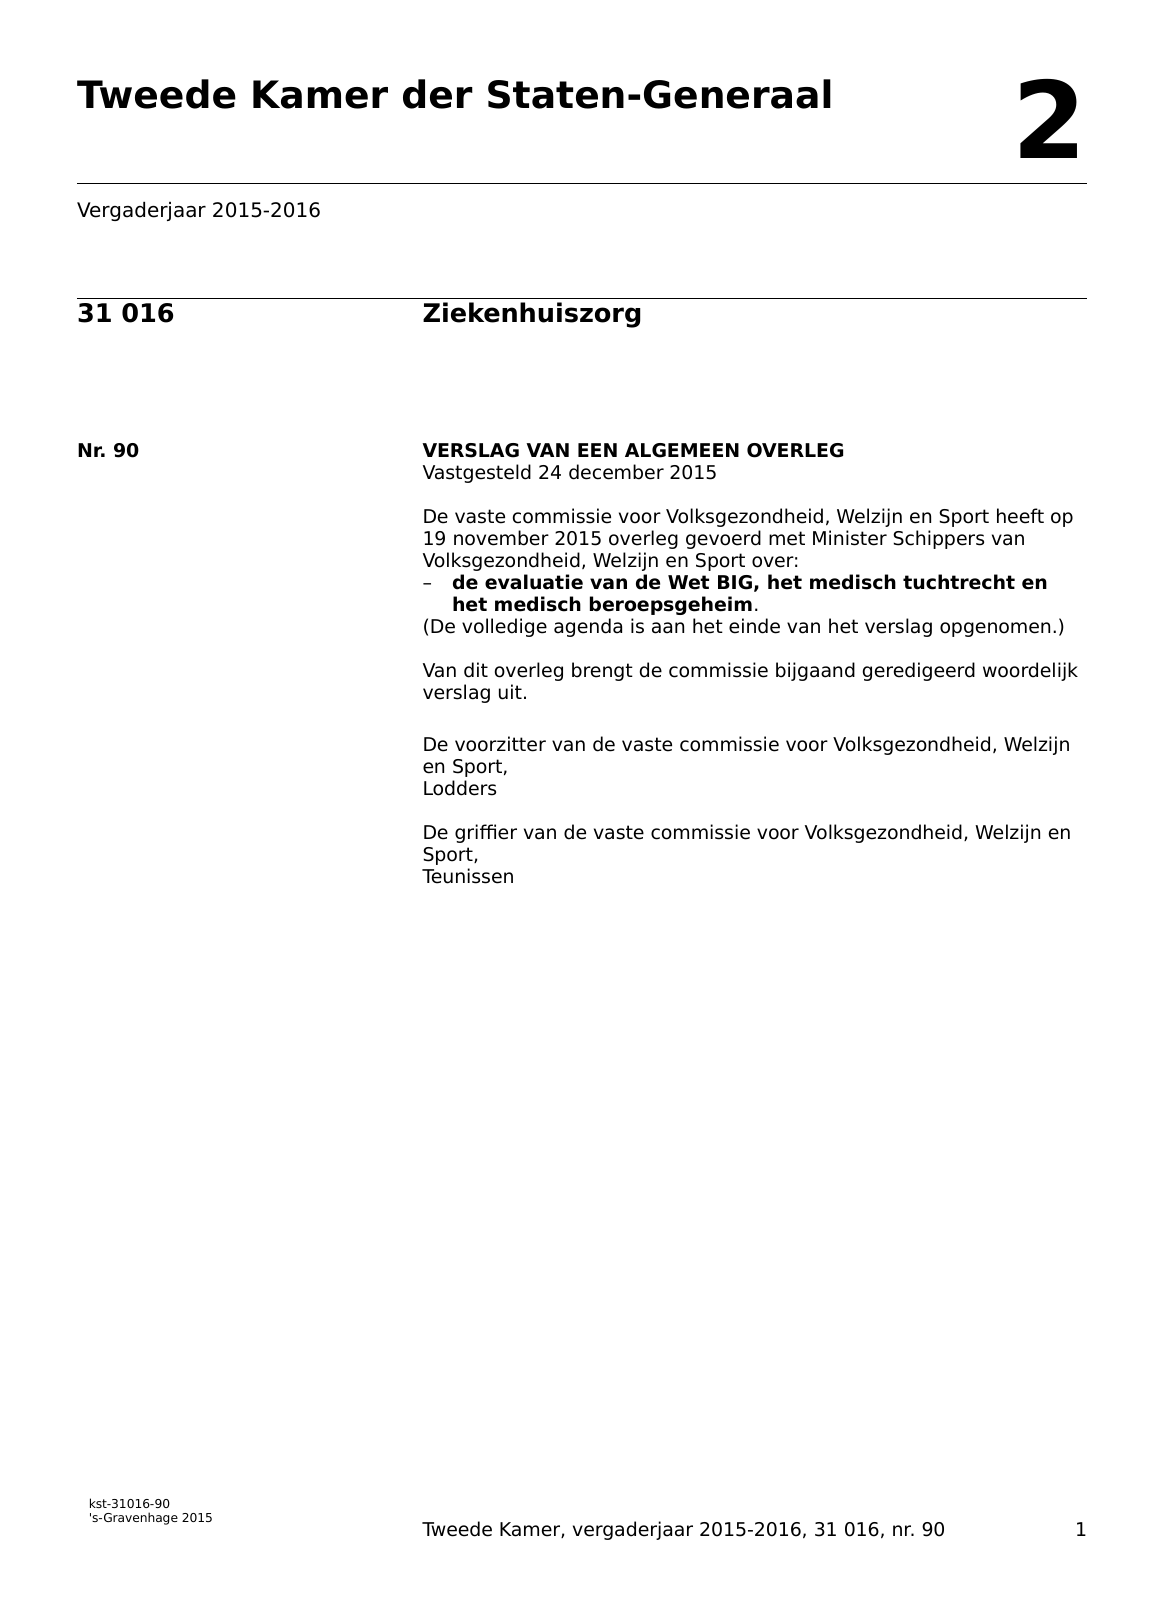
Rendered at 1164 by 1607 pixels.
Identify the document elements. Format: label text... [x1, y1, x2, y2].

text Vastgesteld 24 december 2015 [422, 462, 1087, 484]
text Van dit overleg brengt de commissie bijgaand geredigeerd woordelijk verslag uit. [422, 660, 1087, 704]
text De voorzitter van de vaste commissie voor Volksgezondheid, Welzijn en Sport, Lodders [422, 734, 1087, 800]
table_header 2 [886, 59, 1087, 183]
subtitle 31 016 Ziekenhuiszorg [77, 299, 1087, 329]
text (De volledige agenda is aan het einde van het verslag opgenomen.) [422, 616, 1087, 638]
text De vaste commissie voor Volksgezondheid, Welzijn en Sport heeft op 19 november 2015 overleg gevoerd met Minister Schippers van Volksgezondheid, Welzijn en Sport over: [422, 506, 1087, 572]
table_cell Vergaderjaar 2015-2016 [77, 184, 1087, 298]
text De griffier van de vaste commissie voor Volksgezondheid, Welzijn en Sport, Teunissen [422, 822, 1087, 888]
text – de evaluatie van de Wet BIG, het medisch tuchtrecht en het medisch beroepsgeheim. [422, 572, 1087, 616]
subtitle Nr. 90 VERSLAG VAN EEN ALGEMEEN OVERLEG [77, 440, 1087, 462]
table_header Tweede Kamer der Staten-Generaal [77, 59, 886, 183]
text 's-Gravenhage 2015 [88, 1511, 323, 1525]
text kst-31016-90 [88, 1497, 323, 1511]
